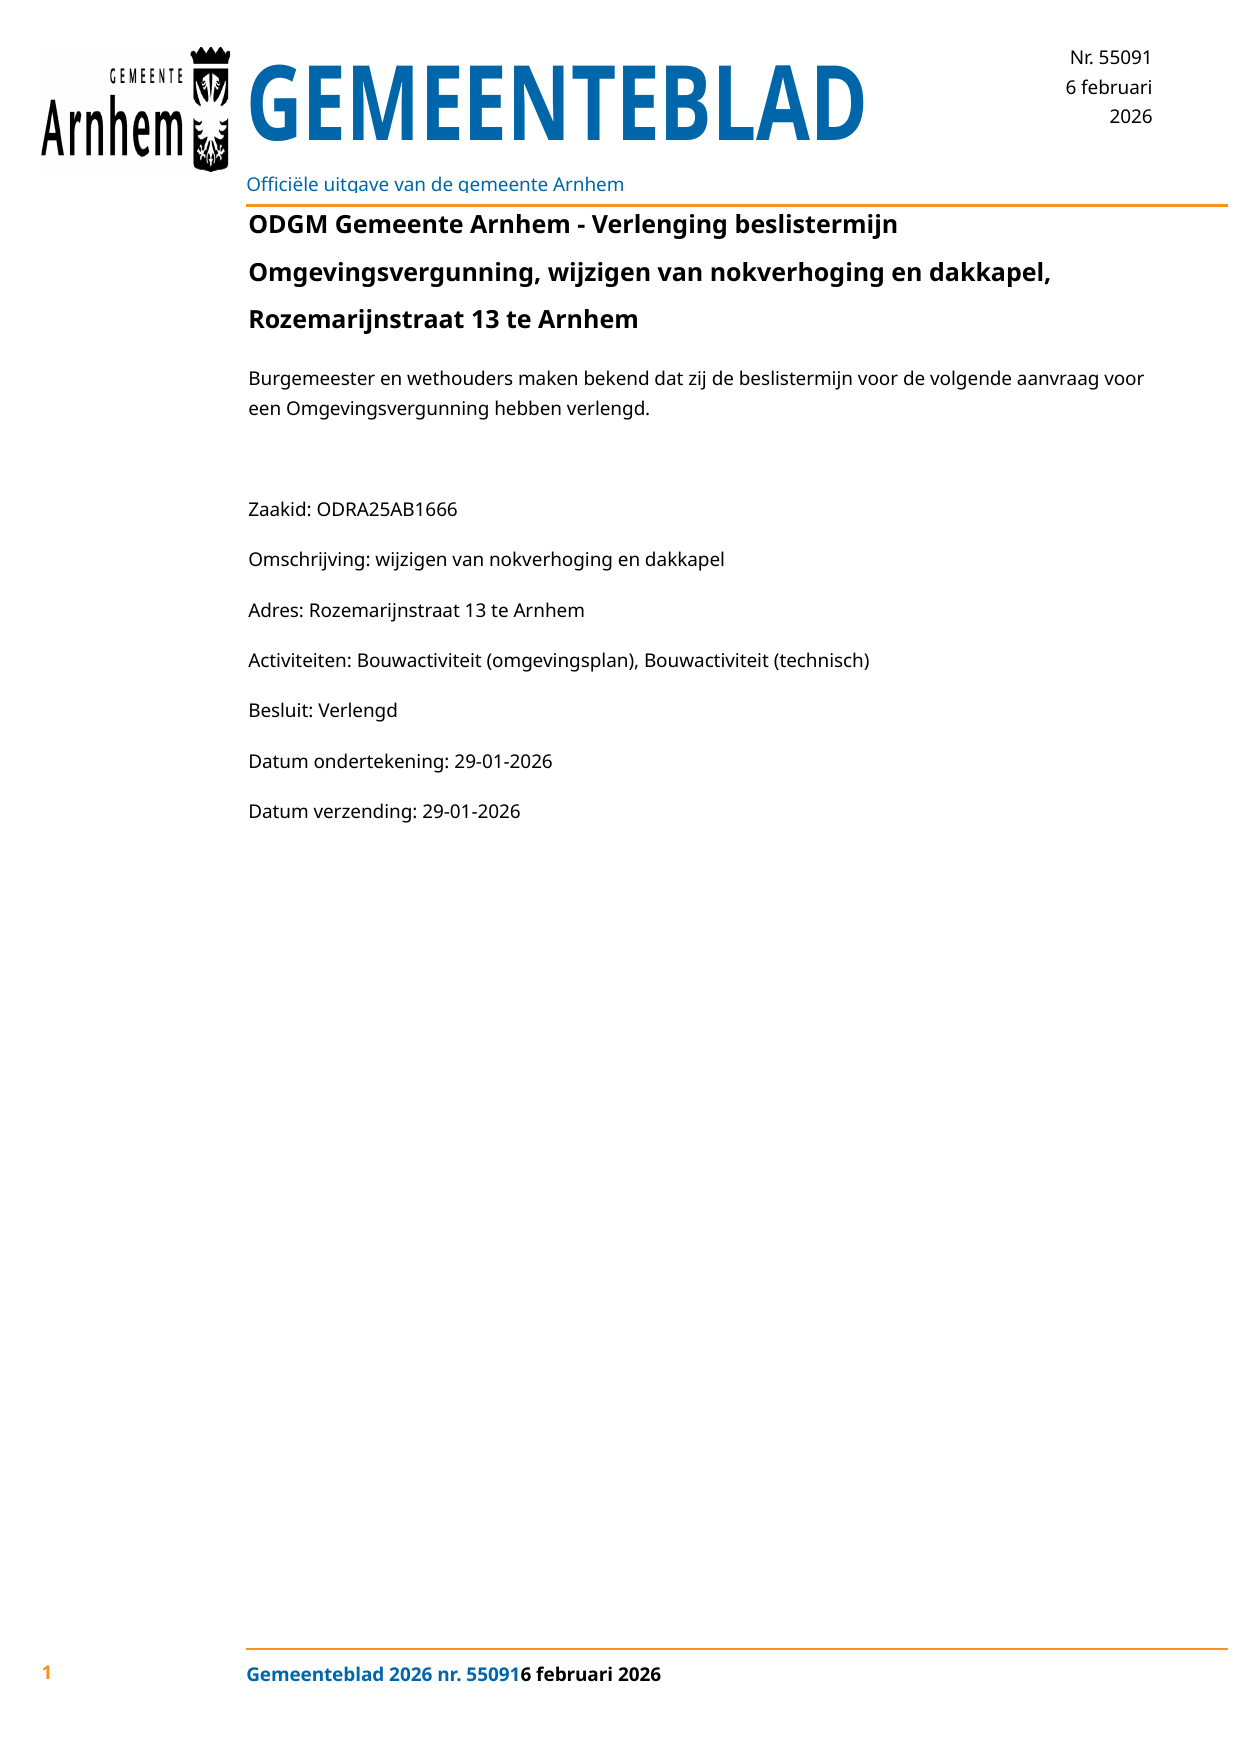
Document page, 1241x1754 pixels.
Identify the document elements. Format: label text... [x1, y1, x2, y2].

text Omschrijving: wijzigen van nokverhoging en dakkapel [248, 546, 1152, 572]
text Adres: Rozemarijnstraat 13 te Arnhem [248, 597, 1152, 622]
text Zaakid: ODRA25AB1666 [248, 496, 1152, 522]
text Burgemeester en wethouders maken bekend dat zij de beslistermijn voor de volgende aanvraag voor een Omgevingsvergunning hebben verlengd. [248, 366, 1152, 421]
text Besluit: Verlengd [248, 698, 1152, 723]
text ODGM Gemeente Arnhem - Verlenging beslistermijn Omgevingsvergunning, wijzigen van nokverhoging en dakkapel, Rozemarijnstraat 13 te Arnhem [248, 207, 1152, 336]
text Activiteiten: Bouwactiviteit (omgevingsplan), Bouwactiviteit (technisch) [248, 647, 1152, 673]
picture [41, 47, 231, 172]
text Datum ondertekening: 29-01-2026 [248, 748, 1152, 774]
text Datum verzending: 29-01-2026 [248, 798, 1152, 824]
